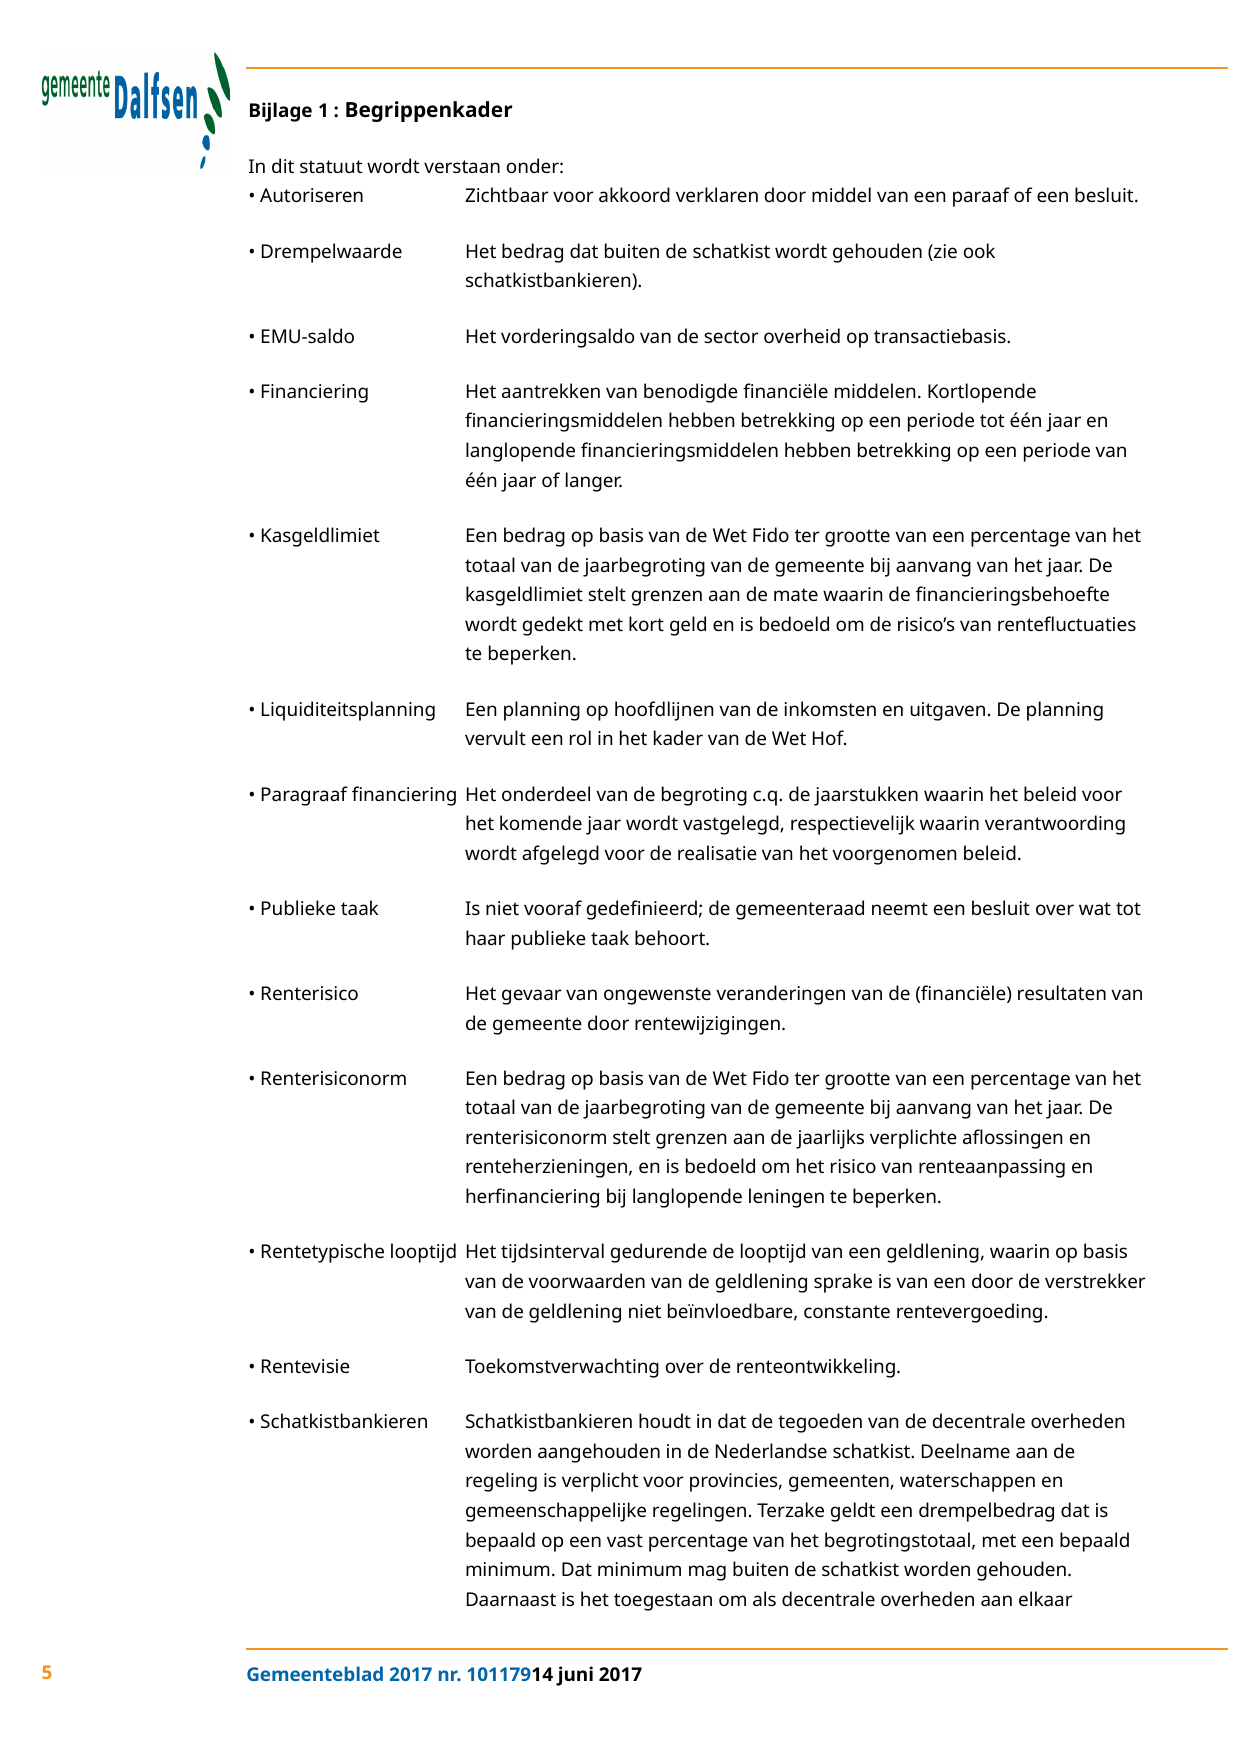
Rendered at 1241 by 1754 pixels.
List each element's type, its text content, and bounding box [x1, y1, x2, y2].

text Bijlage 1 : Begrippenkader [248, 95, 1152, 123]
table_cell • Renterisico [248, 980, 465, 1065]
table_cell Het aantrekken van benodigde financiële middelen. Kortlopende financieringsmiddelen hebben betrekking op een periode tot één jaar en langlopende financieringsmiddelen hebben betrekking op een periode van één jaar of langer. [465, 378, 1152, 522]
table_cell Het bedrag dat buiten de schatkist wordt gehouden (zie ook schatkistbankieren). [465, 238, 1152, 323]
table_cell • EMU-saldo [248, 323, 465, 378]
table_cell Het vorderingsaldo van de sector overheid op transactiebasis. [465, 323, 1152, 378]
table_cell Toekomstverwachting over de renteontwikkeling. [465, 1353, 1152, 1408]
picture [41, 47, 231, 172]
table_cell • Kasgeldlimiet [248, 522, 465, 696]
table_header • Autoriseren [248, 183, 465, 238]
table_cell • Financiering [248, 378, 465, 522]
table_cell • Schatkistbankieren [248, 1409, 465, 1612]
table_cell Een bedrag op basis van de Wet Fido ter grootte van een percentage van het totaal van de jaarbegroting van de gemeente bij aanvang van het jaar. De kasgeldlimiet stelt grenzen aan de mate waarin de financieringsbehoefte wordt gedekt met kort geld en is bedoeld om de risico’s van rentefluctuaties te beperken. [465, 522, 1152, 696]
table_cell Een planning op hoofdlijnen van de inkomsten en uitgaven. De planning vervult een rol in het kader van de Wet Hof. [465, 696, 1152, 781]
table_cell Het onderdeel van de begroting c.q. de jaarstukken waarin het beleid voor het komende jaar wordt vastgelegd, respectievelijk waarin verantwoording wordt afgelegd voor de realisatie van het voorgenomen beleid. [465, 781, 1152, 895]
table_cell • Publieke taak [248, 895, 465, 980]
table_cell • Drempelwaarde [248, 238, 465, 323]
table_cell • Liquiditeitsplanning [248, 696, 465, 781]
text In dit statuut wordt verstaan onder: [248, 153, 1152, 179]
table_cell • Rentevisie [248, 1353, 465, 1408]
table_cell Een bedrag op basis van de Wet Fido ter grootte van een percentage van het totaal van de jaarbegroting van de gemeente bij aanvang van het jaar. De renterisiconorm stelt grenzen aan de jaarlijks verplichte aflossingen en renteherzieningen, en is bedoeld om het risico van renteaanpassing en herfinanciering bij langlopende leningen te beperken. [465, 1065, 1152, 1239]
table_cell Schatkistbankieren houdt in dat de tegoeden van de decentrale overheden worden aangehouden in de Nederlandse schatkist. Deelname aan de regeling is verplicht voor provincies, gemeenten, waterschappen en gemeenschappelijke regelingen. Terzake geldt een drempelbedrag dat is bepaald op een vast percentage van het begrotingstotaal, met een bepaald minimum. Dat minimum mag buiten de schatkist worden gehouden. Daarnaast is het toegestaan om als decentrale overheden aan elkaar [465, 1409, 1152, 1612]
table_cell • Rentetypische looptijd [248, 1239, 465, 1353]
table_header Zichtbaar voor akkoord verklaren door middel van een paraaf of een besluit. [465, 183, 1152, 238]
table_cell Het tijdsinterval gedurende de looptijd van een geldlening, waarin op basis van de voorwaarden van de geldlening sprake is van een door de verstrekker van de geldlening niet beïnvloedbare, constante rentevergoeding. [465, 1239, 1152, 1353]
table_cell Het gevaar van ongewenste veranderingen van de (financiële) resultaten van de gemeente door rentewijzigingen. [465, 980, 1152, 1065]
table_cell • Paragraaf financiering [248, 781, 465, 895]
table_cell Is niet vooraf gedefinieerd; de gemeenteraad neemt een besluit over wat tot haar publieke taak behoort. [465, 895, 1152, 980]
table_cell • Renterisiconorm [248, 1065, 465, 1239]
